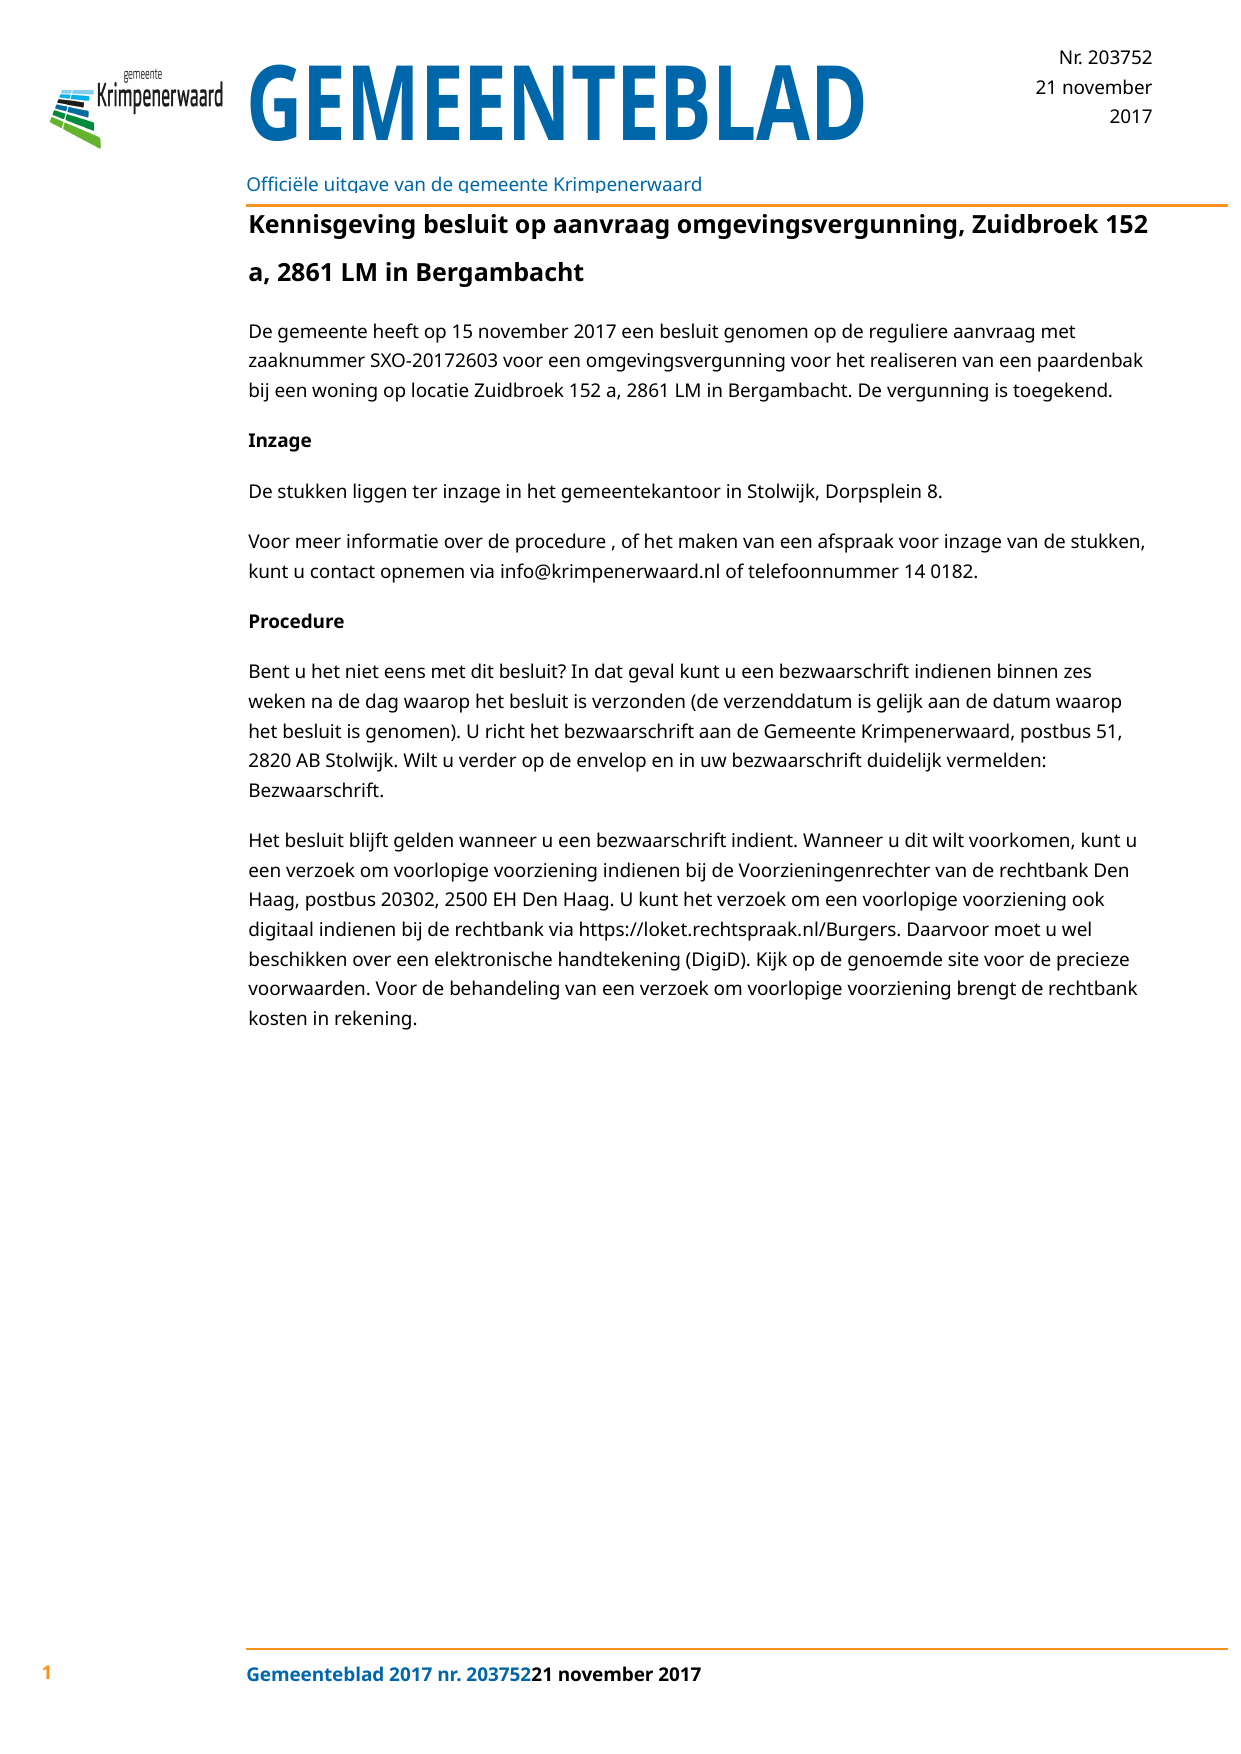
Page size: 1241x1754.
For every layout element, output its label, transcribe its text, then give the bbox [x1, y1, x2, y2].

text Bent u het niet eens met dit besluit? In dat geval kunt u een bezwaarschrift indienen binnen zes weken na de dag waarop het besluit is verzonden (de verzenddatum is gelijk aan de datum waarop het besluit is genomen). U richt het bezwaarschrift aan de Gemeente Krimpenerwaard, postbus 51, 2820 AB Stolwijk. Wilt u verder op de envelop en in uw bezwaarschrift duidelijk vermelden: Bezwaarschrift. [248, 659, 1152, 803]
text De gemeente heeft op 15 november 2017 een besluit genomen op de reguliere aanvraag met zaaknummer SXO-20172603 voor een omgevingsvergunning voor het realiseren van een paardenbak bij een woning op locatie Zuidbroek 152 a, 2861 LM in Bergambacht. De vergunning is toegekend. [248, 318, 1152, 403]
text Inzage [248, 427, 1152, 453]
text Voor meer informatie over de procedure , of het maken van een afspraak voor inzage van de stukken, kunt u contact opnemen via info@krimpenerwaard.nl of telefoonnummer 14 0182. [248, 528, 1152, 584]
picture [41, 47, 231, 172]
text Het besluit blijft gelden wanneer u een bezwaarschrift indient. Wanneer u dit wilt voorkomen, kunt u een verzoek om voorlopige voorziening indienen bij de Voorzieningenrechter van de rechtbank Den Haag, postbus 20302, 2500 EH Den Haag. U kunt het verzoek om een voorlopige voorziening ook digitaal indienen bij de rechtbank via https://loket.rechtspraak.nl/Burgers. Daarvoor moet u wel beschikken over een elektronische handtekening (DigiD). Kijk op de genoemde site voor de precieze voorwaarden. Voor de behandeling van een verzoek om voorlopige voorziening brengt de rechtbank kosten in rekening. [248, 827, 1152, 1031]
text Procedure [248, 608, 1152, 634]
text De stukken liggen ter inzage in het gemeentekantoor in Stolwijk, Dorpsplein 8. [248, 478, 1152, 504]
text Kennisgeving besluit op aanvraag omgevingsvergunning, Zuidbroek 152 a, 2861 LM in Bergambacht [248, 207, 1152, 288]
